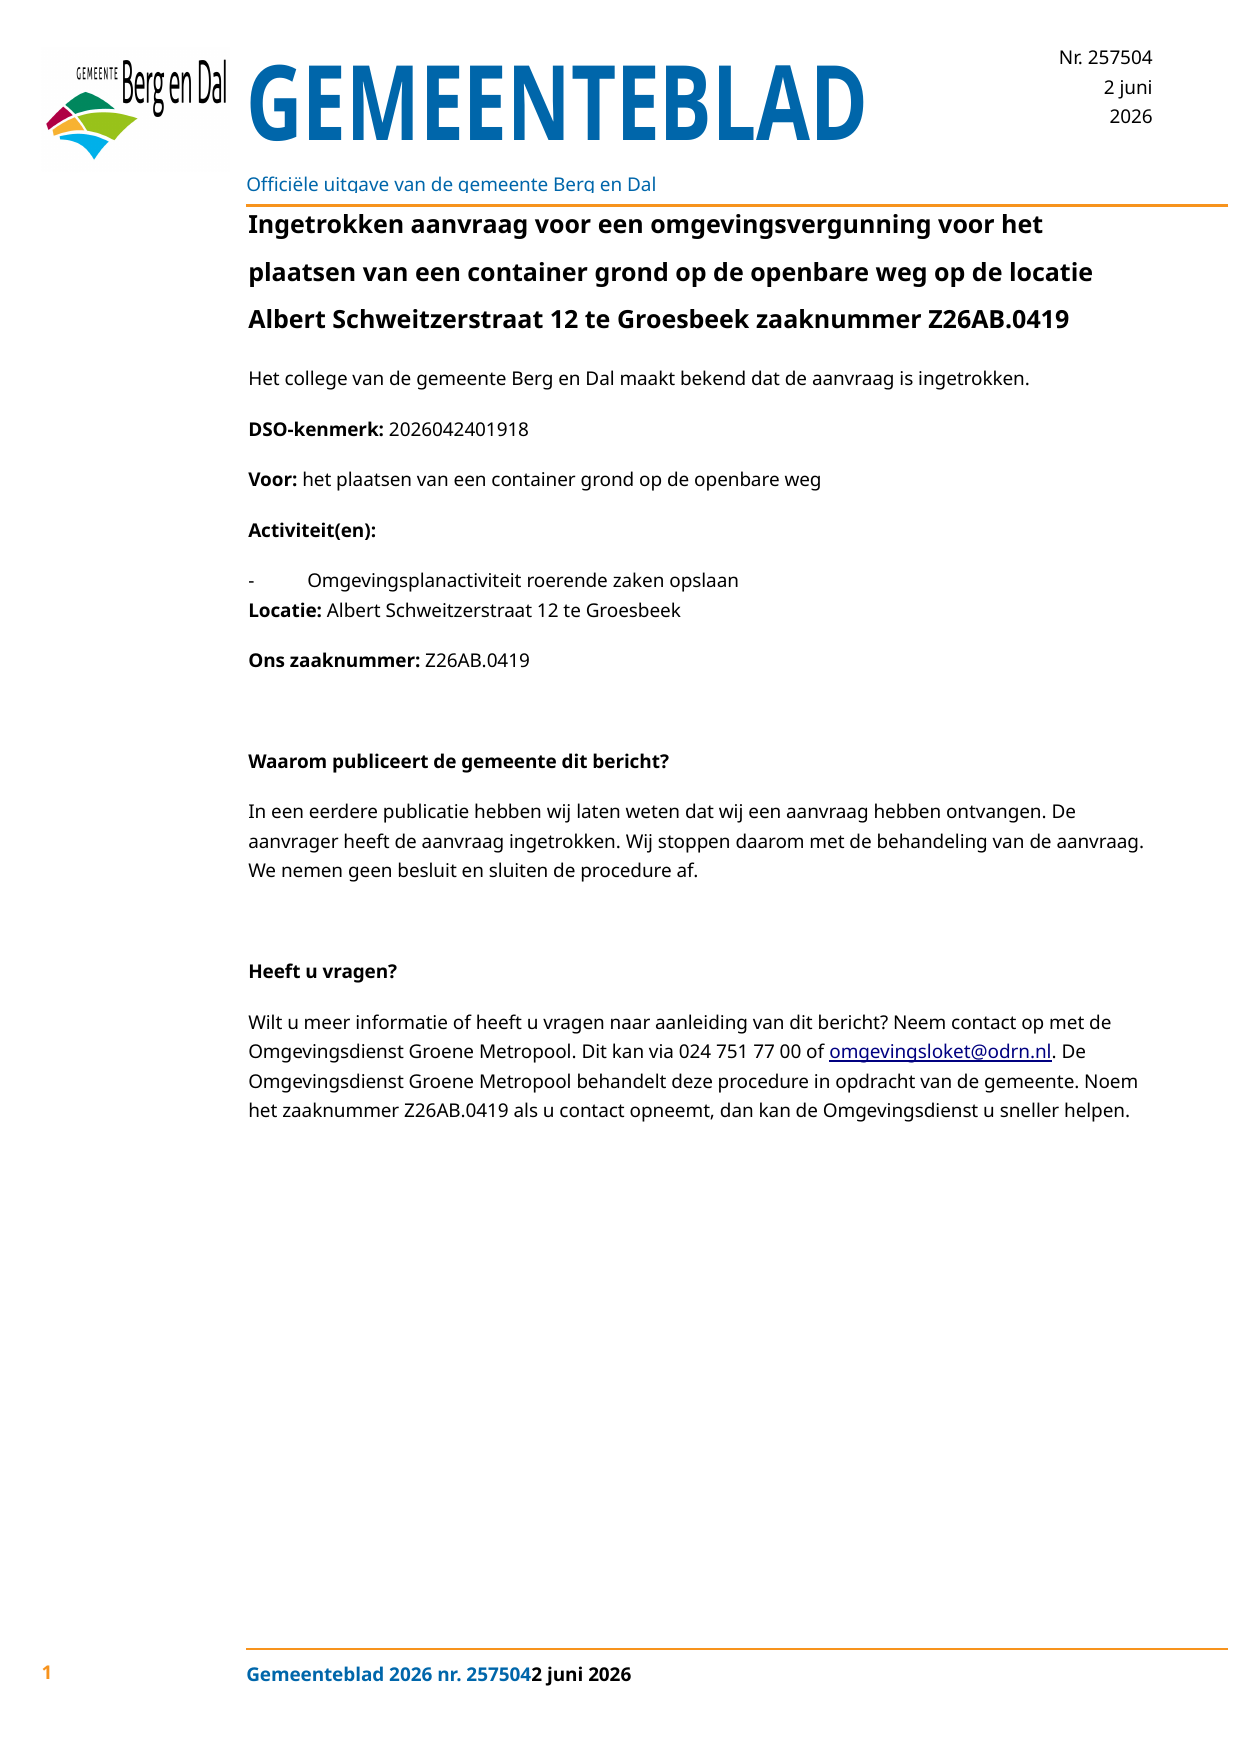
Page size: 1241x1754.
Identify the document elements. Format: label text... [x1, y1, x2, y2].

text Wilt u meer informatie of heeft u vragen naar aanleiding van dit bericht? Neem contact op met de Omgevingsdienst Groene Metropool. Dit kan via 024 751 77 00 of omgevingsloket@odrn.nl. De Omgevingsdienst Groene Metropool behandelt deze procedure in opdracht van de gemeente. Noem het zaaknummer Z26AB.0419 als u contact opneemt, dan kan de Omgevingsdienst u sneller helpen. [248, 1009, 1152, 1123]
text Activiteit(en): [248, 517, 1152, 542]
text Het college van de gemeente Berg en Dal maakt bekend dat de aanvraag is ingetrokken. [248, 366, 1152, 391]
text Heeft u vragen? [248, 958, 1152, 984]
text Ingetrokken aanvraag voor een omgevingsvergunning voor het plaatsen van een container grond op de openbare weg op de locatie Albert Schweitzerstraat 12 te Groesbeek zaaknummer Z26AB.0419 [248, 207, 1152, 336]
text Ons zaaknummer: Z26AB.0419 [248, 647, 1152, 673]
text Waarom publiceert de gemeente dit bericht? [248, 748, 1152, 774]
text In een eerdere publicatie hebben wij laten weten dat wij een aanvraag hebben ontvangen. De aanvrager heeft de aanvraag ingetrokken. Wij stoppen daarom met de behandeling van de aanvraag. We nemen geen besluit en sluiten de procedure af. [248, 798, 1152, 883]
picture [41, 47, 231, 172]
text Locatie: Albert Schweitzerstraat 12 te Groesbeek [248, 597, 1152, 622]
list Omgevingsplanactiviteit roerende zaken opslaan [248, 567, 1152, 593]
text Voor: het plaatsen van een container grond op de openbare weg [248, 466, 1152, 492]
text DSO-kenmerk: 2026042401918 [248, 416, 1152, 442]
